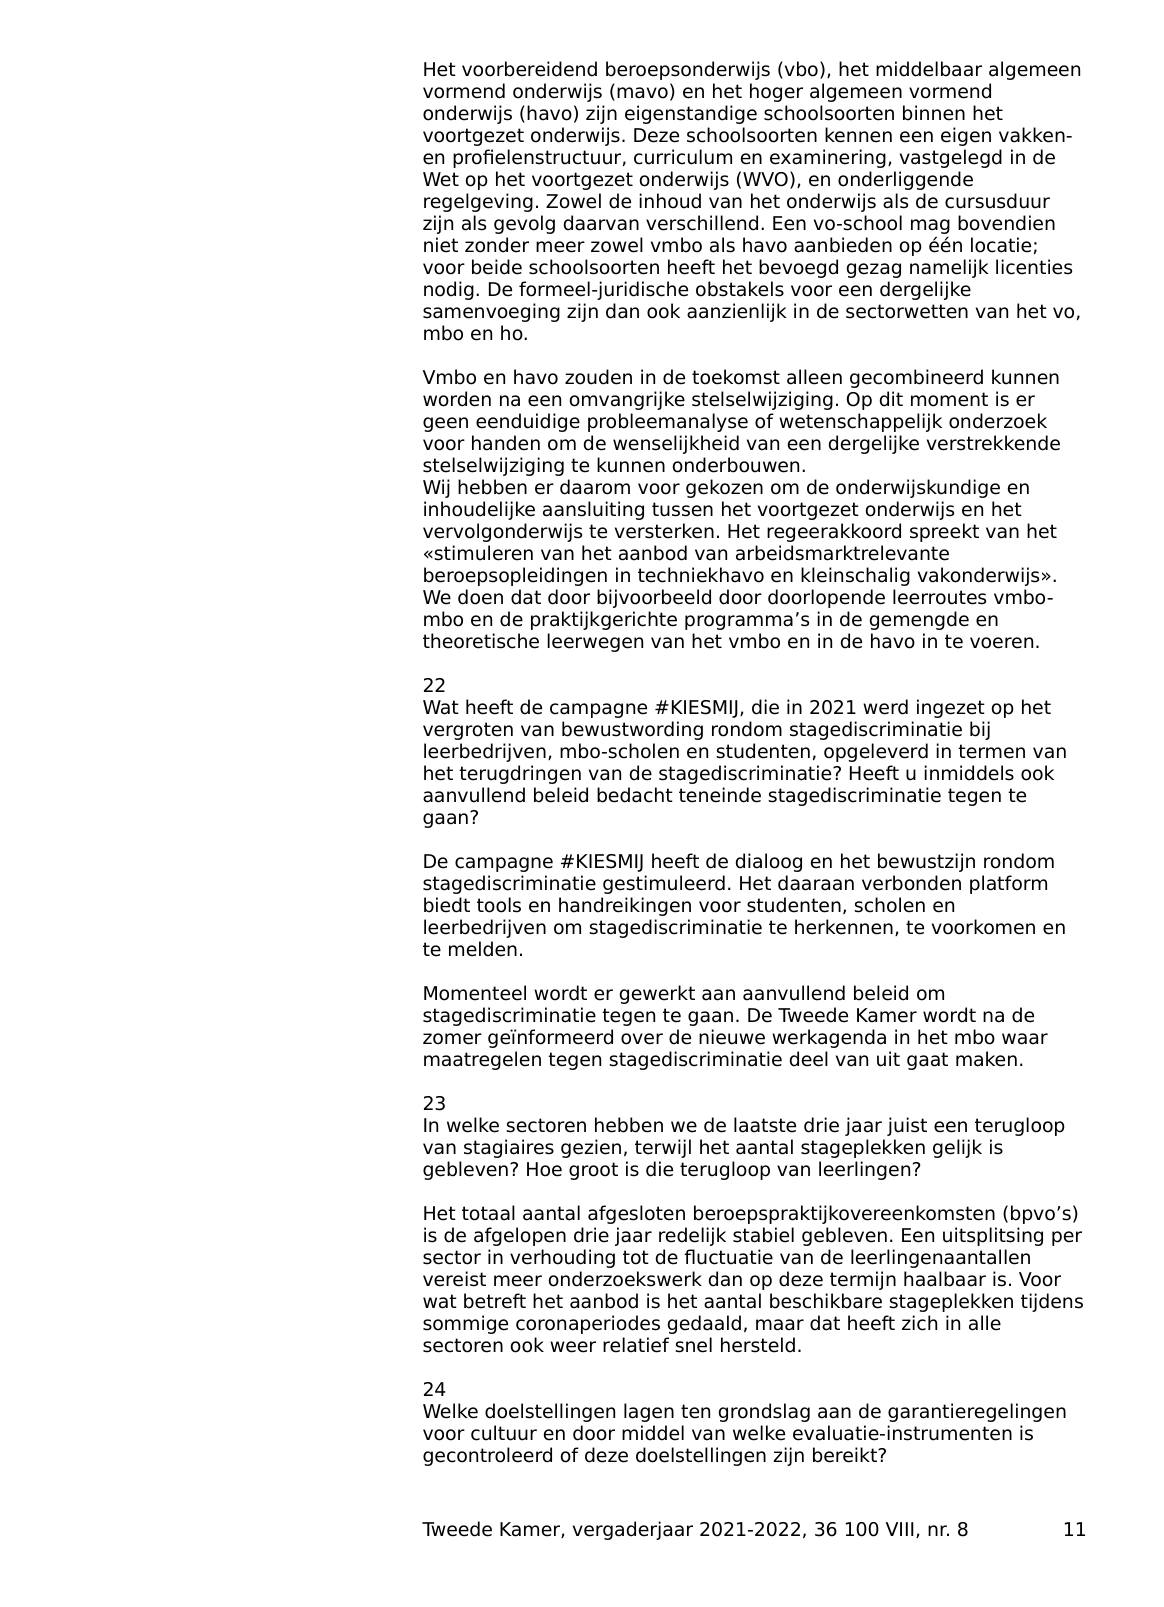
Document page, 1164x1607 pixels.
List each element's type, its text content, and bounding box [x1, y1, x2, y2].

text 24 [422, 1379, 1087, 1401]
text Het voorbereidend beroepsonderwijs (vbo), het middelbaar algemeen vormend onderwijs (mavo) en het hoger algemeen vormend onderwijs (havo) zijn eigenstandige schoolsoorten binnen het voortgezet onderwijs. Deze schoolsoorten kennen een eigen vakken- en profielenstructuur, curriculum en examinering, vastgelegd in de Wet op het voortgezet onderwijs (WVO), en onderliggende regelgeving. Zowel de inhoud van het onderwijs als de cursusduur zijn als gevolg daarvan verschillend. Een vo-school mag bovendien niet zonder meer zowel vmbo als havo aanbieden op één locatie; voor beide schoolsoorten heeft het bevoegd gezag namelijk licenties nodig. De formeel-juridische obstakels voor een dergelijke samenvoeging zijn dan ook aanzienlijk in de sectorwetten van het vo, mbo en ho. [422, 59, 1087, 345]
text Wat heeft de campagne #KIESMIJ, die in 2021 werd ingezet op het vergroten van bewustwording rondom stagediscriminatie bij leerbedrijven, mbo-scholen en studenten, opgeleverd in termen van het terugdringen van de stagediscriminatie? Heeft u inmiddels ook aanvullend beleid bedacht teneinde stagediscriminatie tegen te gaan? [422, 697, 1087, 829]
text De campagne #KIESMIJ heeft de dialoog en het bewustzijn rondom stagediscriminatie gestimuleerd. Het daaraan verbonden platform biedt tools en handreikingen voor studenten, scholen en leerbedrijven om stagediscriminatie te herkennen, te voorkomen en te melden. [422, 851, 1087, 961]
text Momenteel wordt er gewerkt aan aanvullend beleid om stagediscriminatie tegen te gaan. De Tweede Kamer wordt na de zomer geïnformeerd over de nieuwe werkagenda in het mbo waar maatregelen tegen stagediscriminatie deel van uit gaat maken. [422, 983, 1087, 1071]
text In welke sectoren hebben we de laatste drie jaar juist een terugloop van stagiaires gezien, terwijl het aantal stageplekken gelijk is gebleven? Hoe groot is die terugloop van leerlingen? [422, 1115, 1087, 1181]
text Welke doelstellingen lagen ten grondslag aan de garantieregelingen voor cultuur en door middel van welke evaluatie-instrumenten is gecontroleerd of deze doelstellingen zijn bereikt? [422, 1401, 1087, 1467]
text 22 [422, 675, 1087, 697]
text Het totaal aantal afgesloten beroepspraktijkovereenkomsten (bpvo’s) is de afgelopen drie jaar redelijk stabiel gebleven. Een uitsplitsing per sector in verhouding tot de fluctuatie van de leerlingenaantallen vereist meer onderzoekswerk dan op deze termijn haalbaar is. Voor wat betreft het aanbod is het aantal beschikbare stageplekken tijdens sommige coronaperiodes gedaald, maar dat heeft zich in alle sectoren ook weer relatief snel hersteld. [422, 1203, 1087, 1357]
text 23 [422, 1093, 1087, 1115]
text Vmbo en havo zouden in de toekomst alleen gecombineerd kunnen worden na een omvangrijke stelselwijziging. Op dit moment is er geen eenduidige probleemanalyse of wetenschappelijk onderzoek voor handen om de wenselijkheid van een dergelijke verstrekkende stelselwijziging te kunnen onderbouwen. [422, 367, 1087, 477]
text Wij hebben er daarom voor gekozen om de onderwijskundige en inhoudelijke aansluiting tussen het voortgezet onderwijs en het vervolgonderwijs te versterken. Het regeerakkoord spreekt van het «stimuleren van het aanbod van arbeidsmarktrelevante beroepsopleidingen in techniekhavo en kleinschalig vakonderwijs». We doen dat door bijvoorbeeld door doorlopende leerroutes vmbo-mbo en de praktijkgerichte programma’s in de gemengde en theoretische leerwegen van het vmbo en in de havo in te voeren. [422, 477, 1087, 653]
